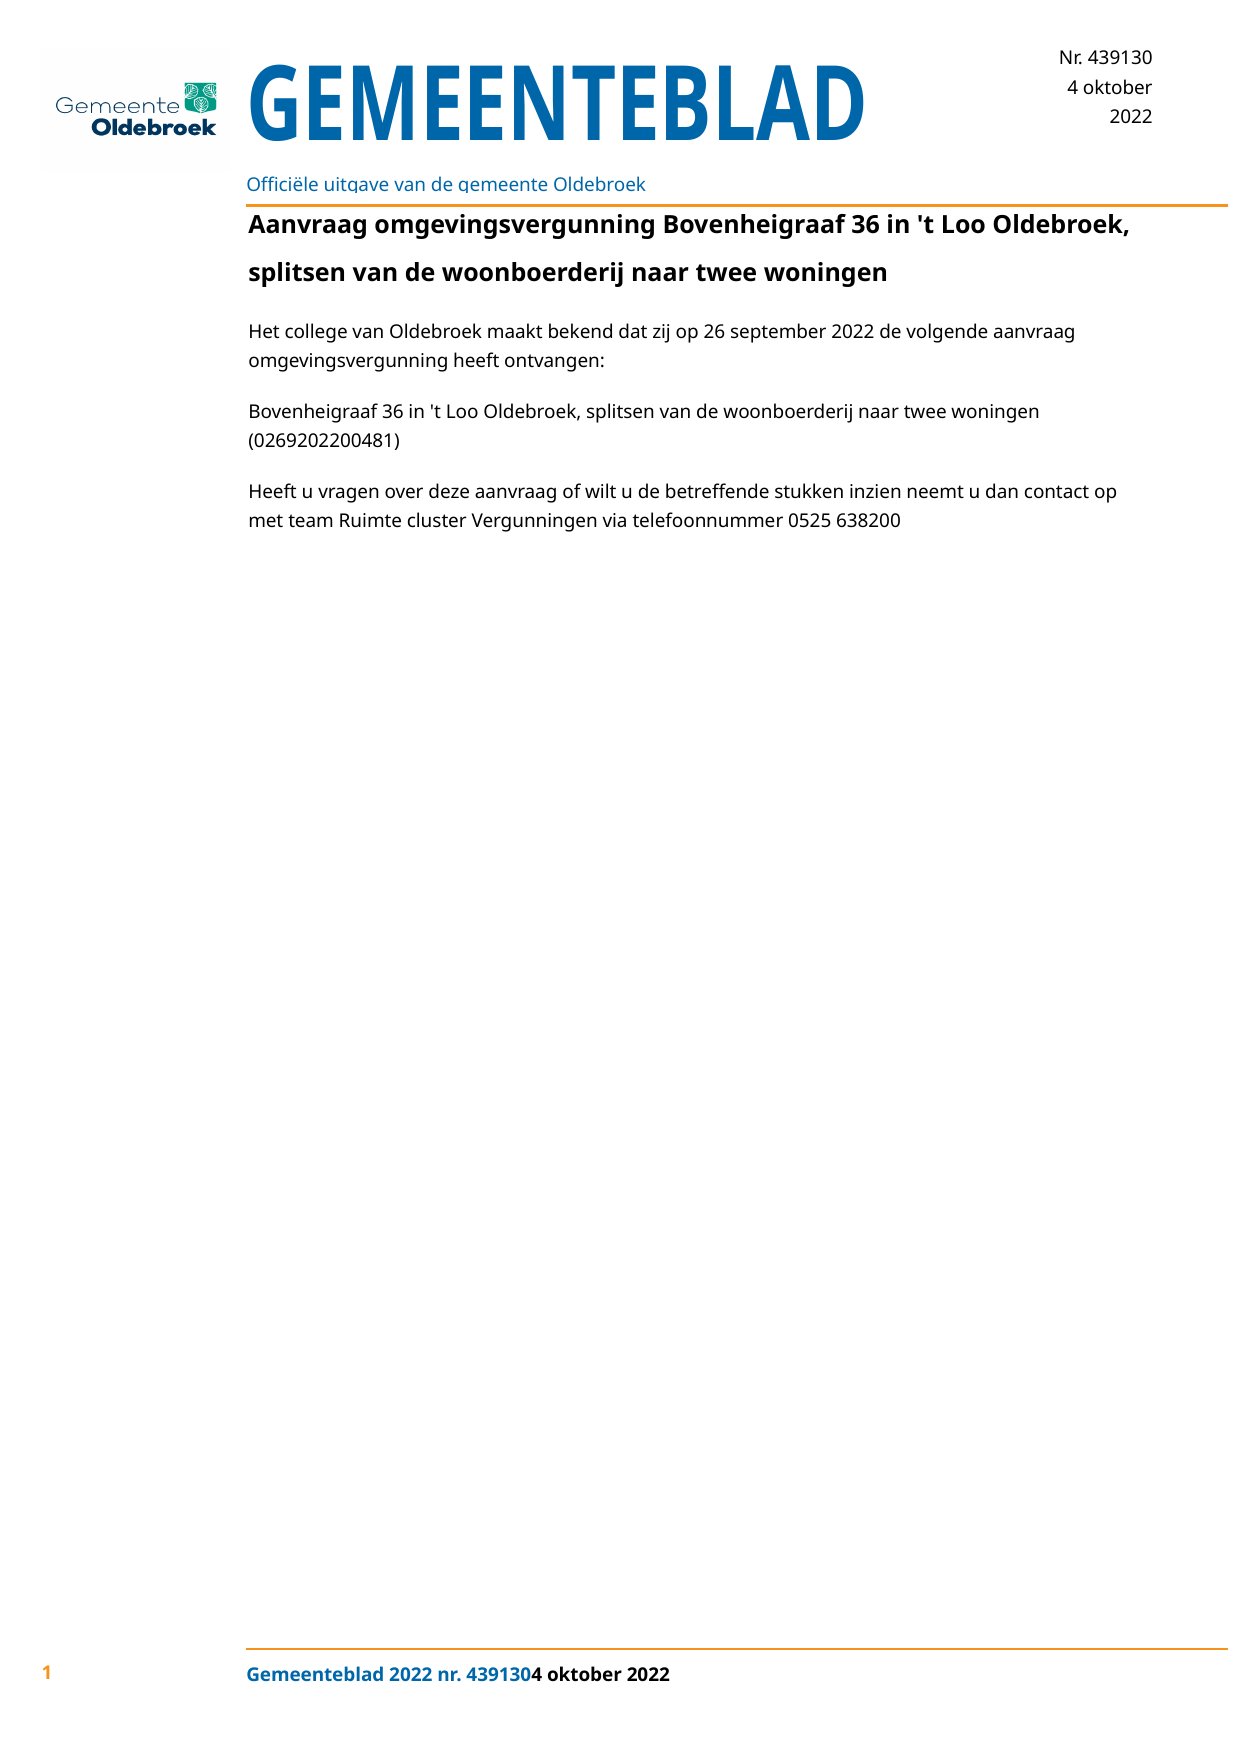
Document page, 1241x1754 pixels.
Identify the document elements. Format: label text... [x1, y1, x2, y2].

text Bovenheigraaf 36 in 't Loo Oldebroek, splitsen van de woonboerderij naar twee woningen (0269202200481) [248, 398, 1152, 453]
text Het college van Oldebroek maakt bekend dat zij op 26 september 2022 de volgende aanvraag omgevingsvergunning heeft ontvangen: [248, 318, 1152, 373]
picture [41, 47, 231, 172]
text Aanvraag omgevingsvergunning Bovenheigraaf 36 in 't Loo Oldebroek, splitsen van de woonboerderij naar twee woningen [248, 207, 1152, 288]
text Heeft u vragen over deze aanvraag of wilt u de betreffende stukken inzien neemt u dan contact op met team Ruimte cluster Vergunningen via telefoonnummer 0525 638200 [248, 478, 1152, 533]
